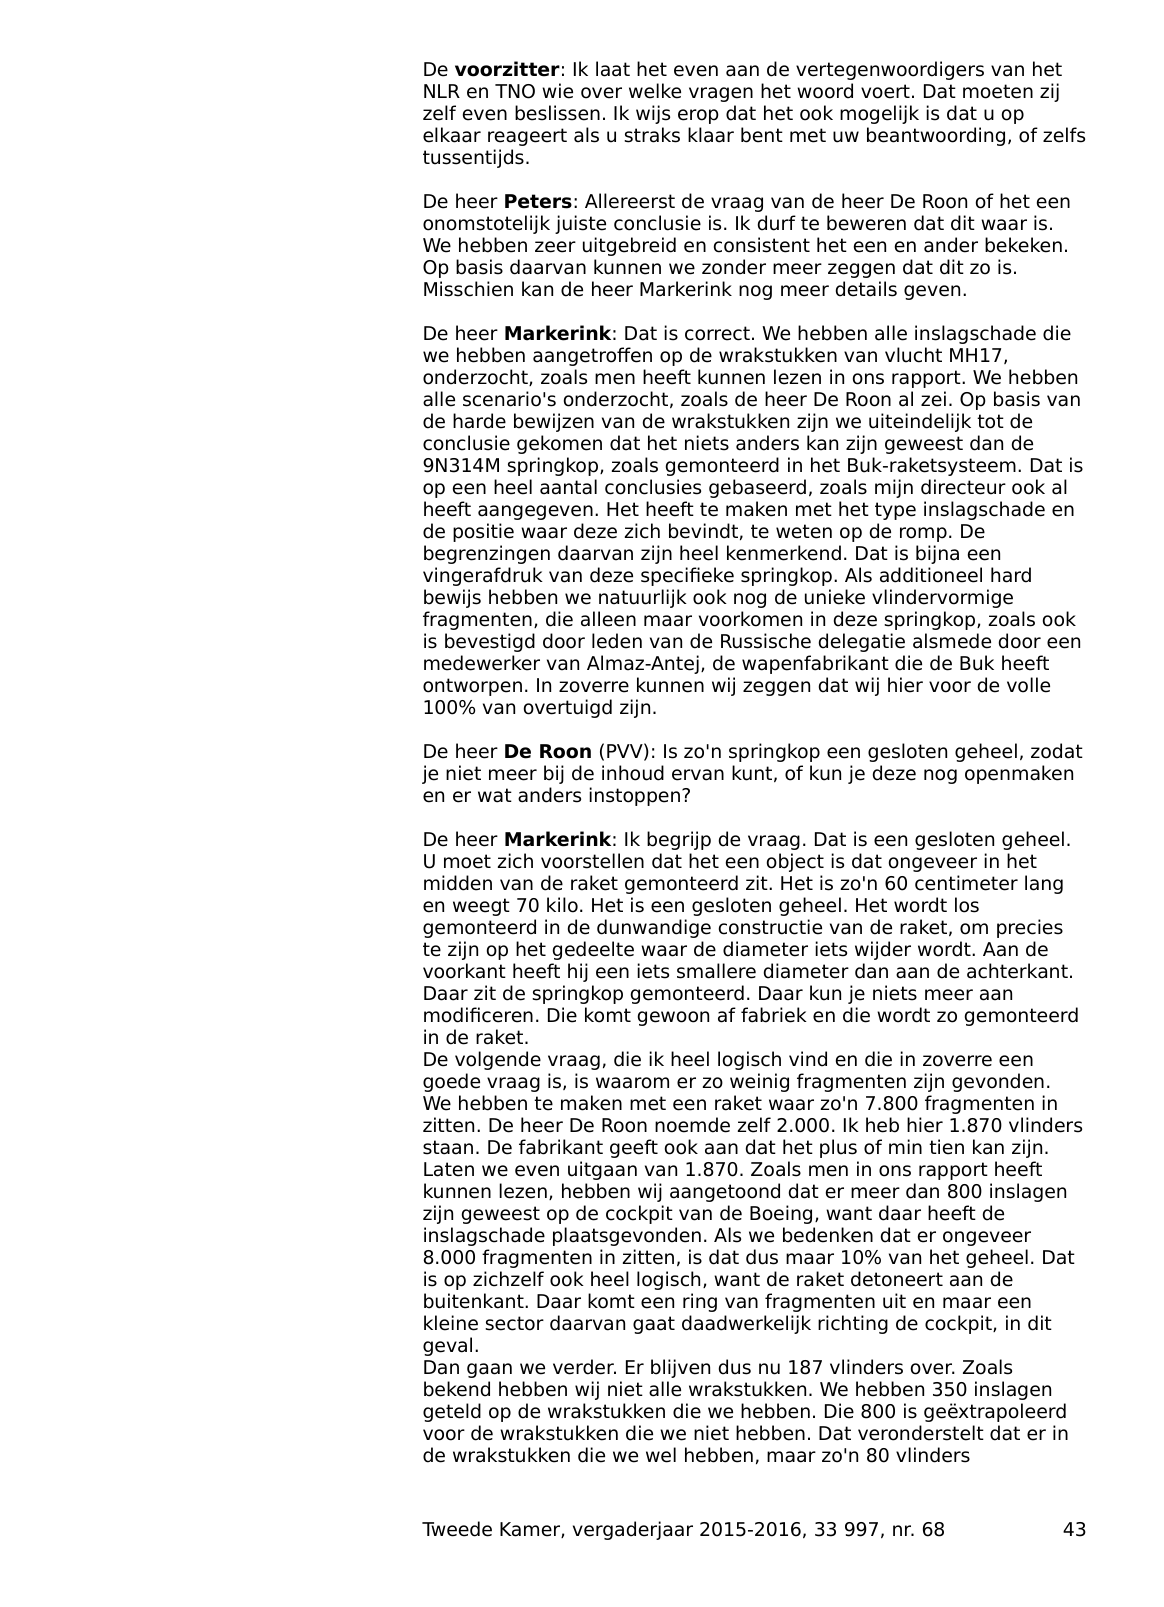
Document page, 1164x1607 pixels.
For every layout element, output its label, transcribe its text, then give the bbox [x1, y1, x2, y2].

text De heer Peters: Allereerst de vraag van de heer De Roon of het een onomstotelijk juiste conclusie is. Ik durf te beweren dat dit waar is. We hebben zeer uitgebreid en consistent het een en ander bekeken. Op basis daarvan kunnen we zonder meer zeggen dat dit zo is. Misschien kan de heer Markerink nog meer details geven. [422, 191, 1087, 301]
text De heer Markerink: Dat is correct. We hebben alle inslagschade die we hebben aangetroffen op de wrakstukken van vlucht MH17, onderzocht, zoals men heeft kunnen lezen in ons rapport. We hebben alle scenario's onderzocht, zoals de heer De Roon al zei. Op basis van de harde bewijzen van de wrakstukken zijn we uiteindelijk tot de conclusie gekomen dat het niets anders kan zijn geweest dan de 9N314M springkop, zoals gemonteerd in het Buk-raketsysteem. Dat is op een heel aantal conclusies gebaseerd, zoals mijn directeur ook al heeft aangegeven. Het heeft te maken met het type inslagschade en de positie waar deze zich bevindt, te weten op de romp. De begrenzingen daarvan zijn heel kenmerkend. Dat is bijna een vingerafdruk van deze specifieke springkop. Als additioneel hard bewijs hebben we natuurlijk ook nog de unieke vlindervormige fragmenten, die alleen maar voorkomen in deze springkop, zoals ook is bevestigd door leden van de Russische delegatie alsmede door een medewerker van Almaz-Antej, de wapenfabrikant die de Buk heeft ontworpen. In zoverre kunnen wij zeggen dat wij hier voor de volle 100% van overtuigd zijn. [422, 323, 1087, 719]
text De volgende vraag, die ik heel logisch vind en die in zoverre een goede vraag is, is waarom er zo weinig fragmenten zijn gevonden. We hebben te maken met een raket waar zo'n 7.800 fragmenten in zitten. De heer De Roon noemde zelf 2.000. Ik heb hier 1.870 vlinders staan. De fabrikant geeft ook aan dat het plus of min tien kan zijn. Laten we even uitgaan van 1.870. Zoals men in ons rapport heeft kunnen lezen, hebben wij aangetoond dat er meer dan 800 inslagen zijn geweest op de cockpit van de Boeing, want daar heeft de inslagschade plaatsgevonden. Als we bedenken dat er ongeveer 8.000 fragmenten in zitten, is dat dus maar 10% van het geheel. Dat is op zichzelf ook heel logisch, want de raket detoneert aan de buitenkant. Daar komt een ring van fragmenten uit en maar een kleine sector daarvan gaat daadwerkelijk richting de cockpit, in dit geval. [422, 1049, 1087, 1357]
text De voorzitter: Ik laat het even aan de vertegenwoordigers van het NLR en TNO wie over welke vragen het woord voert. Dat moeten zij zelf even beslissen. Ik wijs erop dat het ook mogelijk is dat u op elkaar reageert als u straks klaar bent met uw beantwoording, of zelfs tussentijds. [422, 59, 1087, 169]
text De heer Markerink: Ik begrijp de vraag. Dat is een gesloten geheel. U moet zich voorstellen dat het een object is dat ongeveer in het midden van de raket gemonteerd zit. Het is zo'n 60 centimeter lang en weegt 70 kilo. Het is een gesloten geheel. Het wordt los gemonteerd in de dunwandige constructie van de raket, om precies te zijn op het gedeelte waar de diameter iets wijder wordt. Aan de voorkant heeft hij een iets smallere diameter dan aan de achterkant. Daar zit de springkop gemonteerd. Daar kun je niets meer aan modificeren. Die komt gewoon af fabriek en die wordt zo gemonteerd in de raket. [422, 829, 1087, 1049]
text Dan gaan we verder. Er blijven dus nu 187 vlinders over. Zoals bekend hebben wij niet alle wrakstukken. We hebben 350 inslagen geteld op de wrakstukken die we hebben. Die 800 is geëxtrapoleerd voor de wrakstukken die we niet hebben. Dat veronderstelt dat er in de wrakstukken die we wel hebben, maar zo'n 80 vlinders [422, 1357, 1087, 1467]
text De heer De Roon (PVV): Is zo'n springkop een gesloten geheel, zodat je niet meer bij de inhoud ervan kunt, of kun je deze nog openmaken en er wat anders instoppen? [422, 741, 1087, 807]
